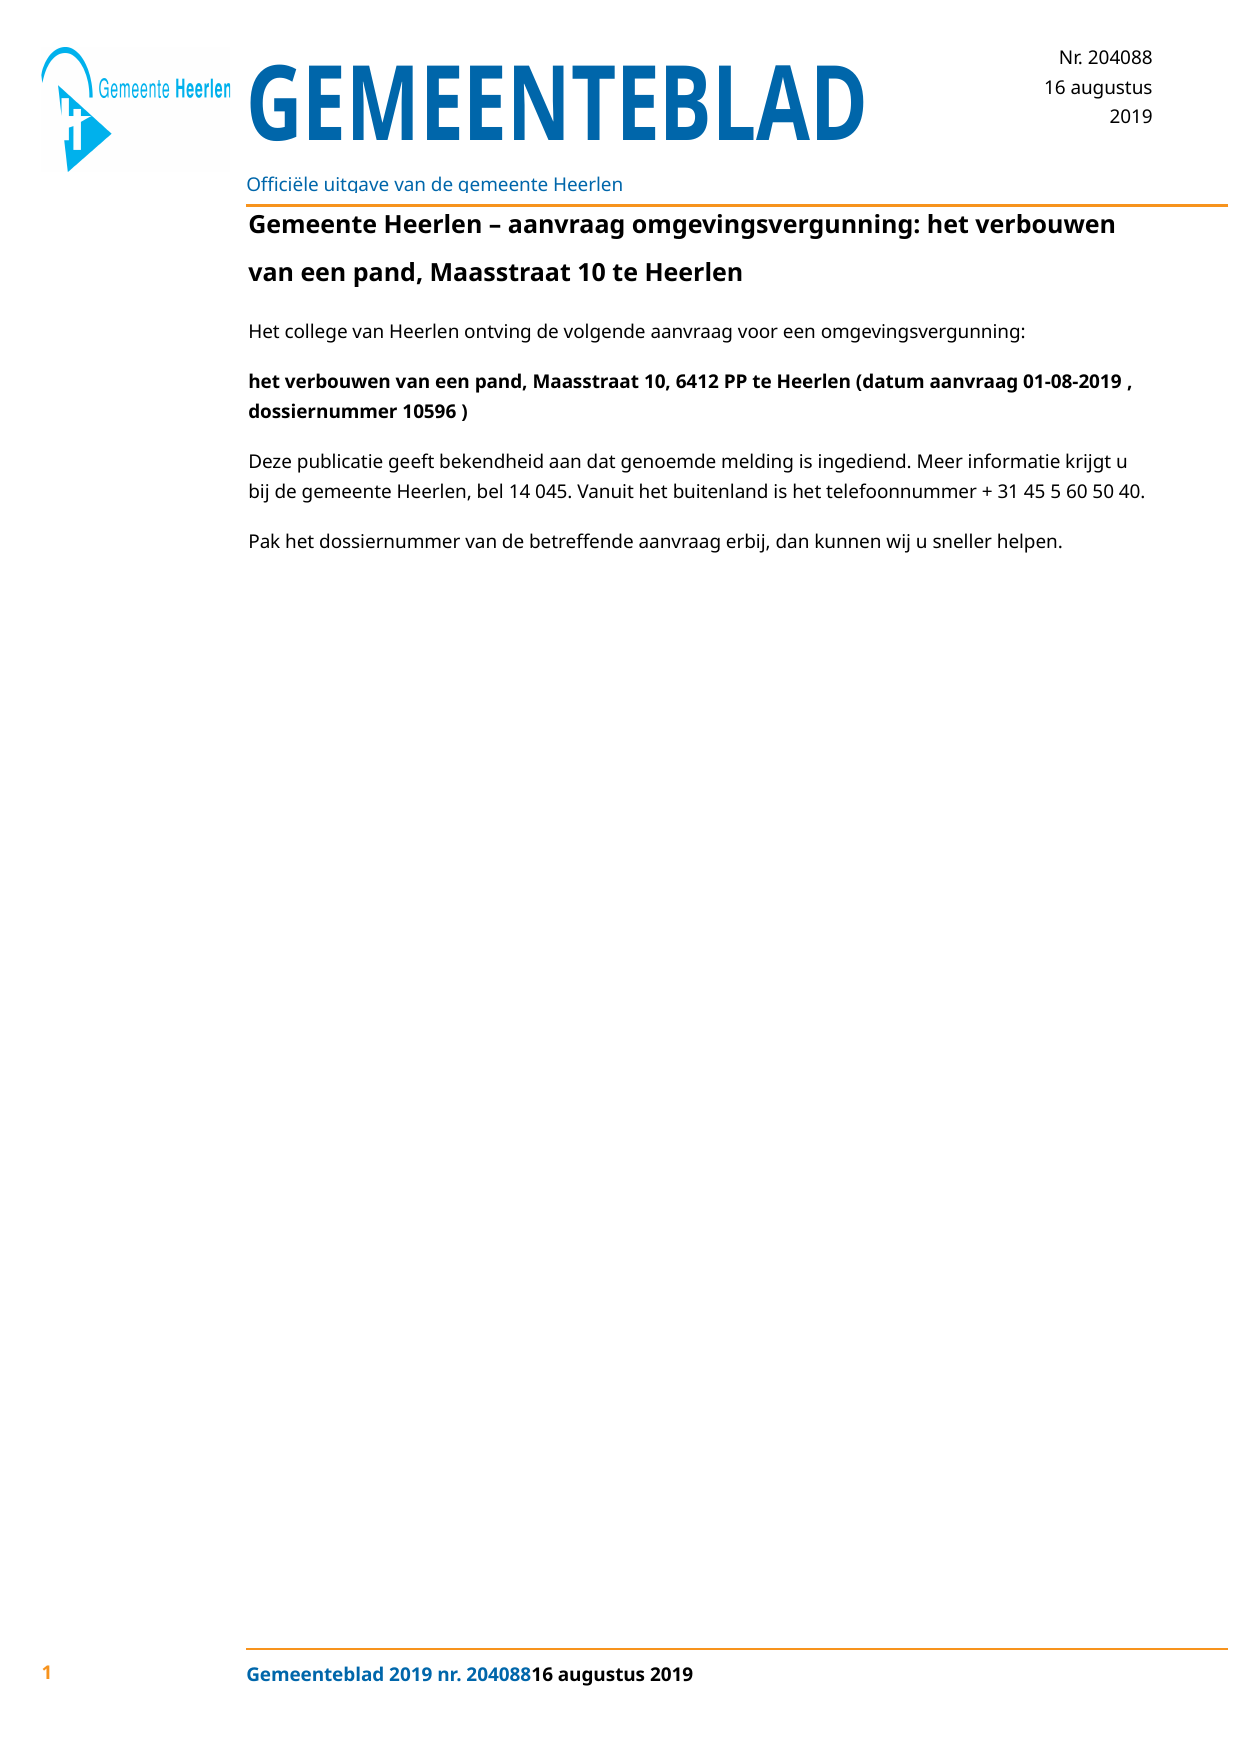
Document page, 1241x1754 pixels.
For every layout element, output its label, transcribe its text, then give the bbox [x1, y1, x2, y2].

picture [41, 47, 58, 70]
text Pak het dossiernummer van de betreffende aanvraag erbij, dan kunnen wij u sneller helpen. [248, 528, 1152, 554]
text Deze publicatie geeft bekendheid aan dat genoemde melding is ingediend. Meer informatie krijgt u bij de gemeente Heerlen, bel 14 045. Vanuit het buitenland is het telefoonnummer + 31 45 5 60 50 40. [248, 448, 1152, 504]
text Het college van Heerlen ontving de volgende aanvraag voor een omgevingsvergunning: [248, 318, 1152, 344]
text het verbouwen van een pand, Maasstraat 10, 6412 PP te Heerlen (datum aanvraag 01-08-2019 , dossiernummer 10596 ) [248, 368, 1152, 424]
text Gemeente Heerlen – aanvraag omgevingsvergunning: het verbouwen van een pand, Maasstraat 10 te Heerlen [248, 207, 1152, 288]
picture [41, 47, 231, 172]
